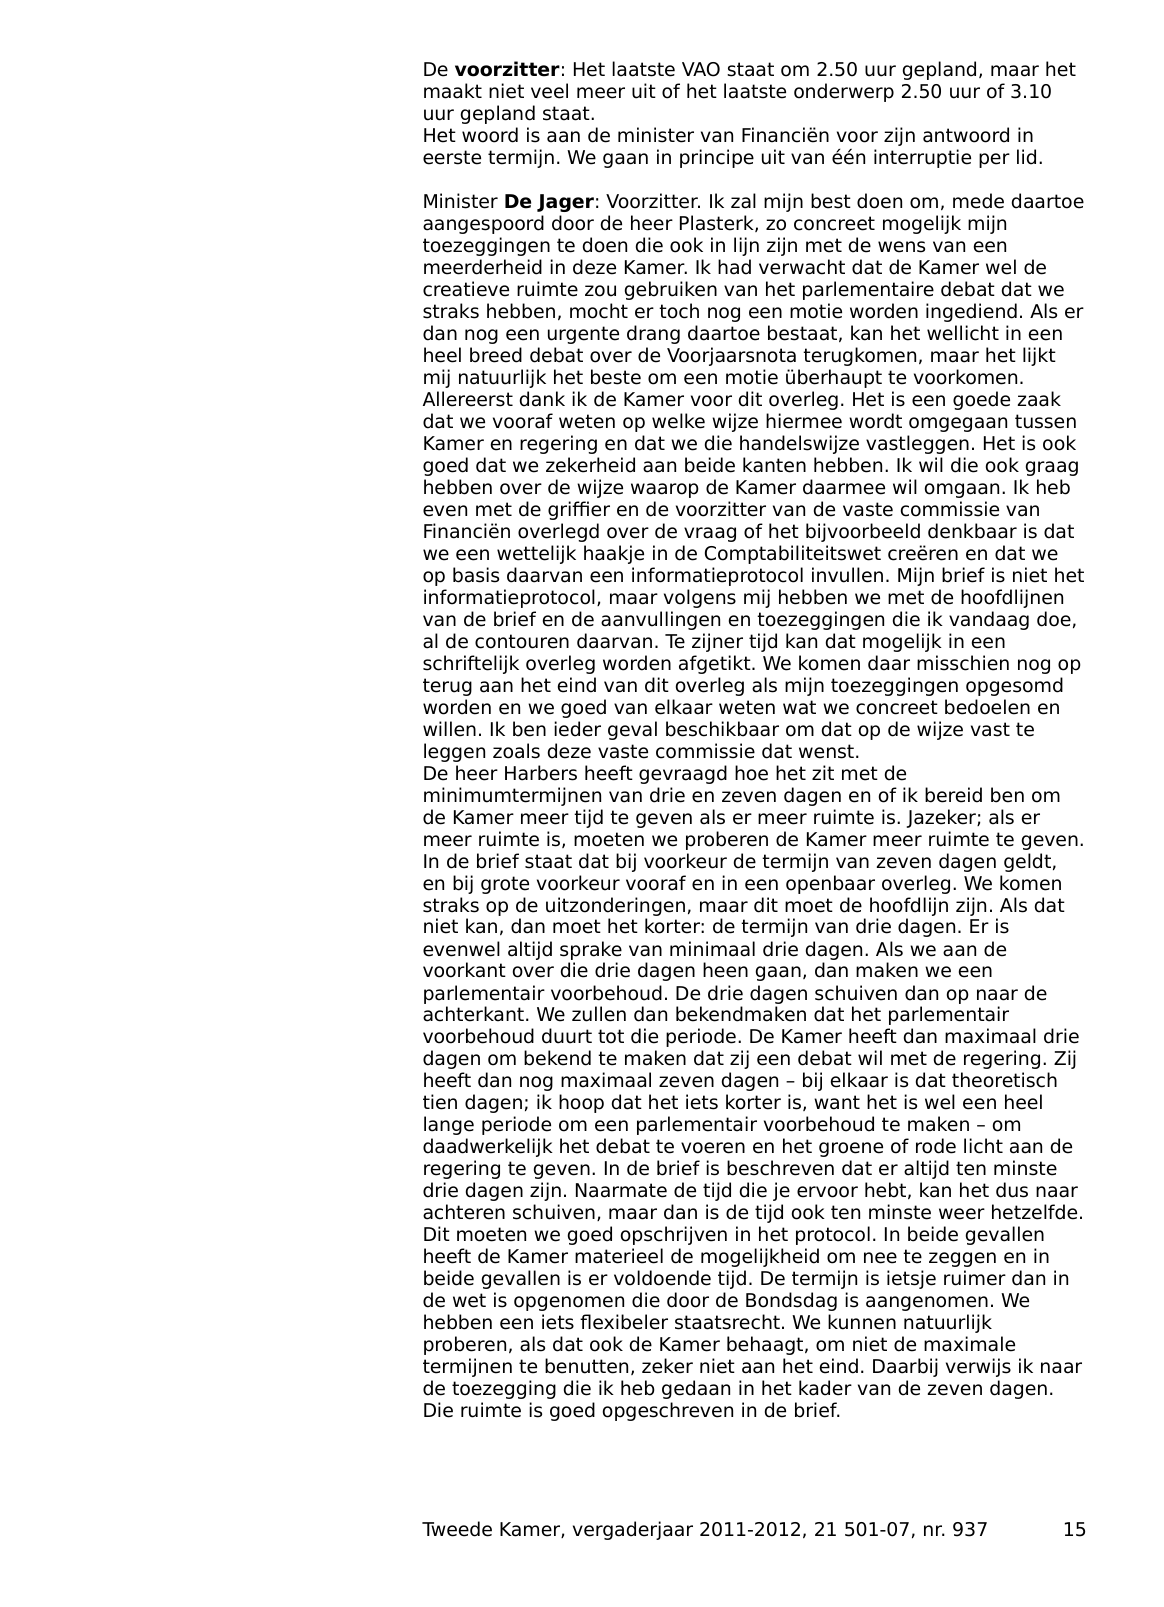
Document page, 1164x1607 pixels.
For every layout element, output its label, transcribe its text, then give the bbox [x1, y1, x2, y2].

text De heer Harbers heeft gevraagd hoe het zit met de minimumtermijnen van drie en zeven dagen en of ik bereid ben om de Kamer meer tijd te geven als er meer ruimte is. Jazeker; als er meer ruimte is, moeten we proberen de Kamer meer ruimte te geven. In de brief staat dat bij voorkeur de termijn van zeven dagen geldt, en bij grote voorkeur vooraf en in een openbaar overleg. We komen straks op de uitzonderingen, maar dit moet de hoofdlijn zijn. Als dat niet kan, dan moet het korter: de termijn van drie dagen. Er is evenwel altijd sprake van minimaal drie dagen. Als we aan de voorkant over die drie dagen heen gaan, dan maken we een parlementair voorbehoud. De drie dagen schuiven dan op naar de achterkant. We zullen dan bekendmaken dat het parlementair voorbehoud duurt tot die periode. De Kamer heeft dan maximaal drie dagen om bekend te maken dat zij een debat wil met de regering. Zij heeft dan nog maximaal zeven dagen – bij elkaar is dat theoretisch tien dagen; ik hoop dat het iets korter is, want het is wel een heel lange periode om een parlementair voorbehoud te maken – om daadwerkelijk het debat te voeren en het groene of rode licht aan de regering te geven. In de brief is beschreven dat er altijd ten minste drie dagen zijn. Naarmate de tijd die je ervoor hebt, kan het dus naar achteren schuiven, maar dan is de tijd ook ten minste weer hetzelfde. Dit moeten we goed opschrijven in het protocol. In beide gevallen heeft de Kamer materieel de mogelijkheid om nee te zeggen en in beide gevallen is er voldoende tijd. De termijn is ietsje ruimer dan in de wet is opgenomen die door de Bondsdag is aangenomen. We hebben een iets flexibeler staatsrecht. We kunnen natuurlijk proberen, als dat ook de Kamer behaagt, om niet de maximale termijnen te benutten, zeker niet aan het eind. Daarbij verwijs ik naar de toezegging die ik heb gedaan in het kader van de zeven dagen. Die ruimte is goed opgeschreven in de brief. [422, 763, 1087, 1422]
text Minister De Jager: Voorzitter. Ik zal mijn best doen om, mede daartoe aangespoord door de heer Plasterk, zo concreet mogelijk mijn toezeggingen te doen die ook in lijn zijn met de wens van een meerderheid in deze Kamer. Ik had verwacht dat de Kamer wel de creatieve ruimte zou gebruiken van het parlementaire debat dat we straks hebben, mocht er toch nog een motie worden ingediend. Als er dan nog een urgente drang daartoe bestaat, kan het wellicht in een heel breed debat over de Voorjaarsnota terugkomen, maar het lijkt mij natuurlijk het beste om een motie überhaupt te voorkomen. [422, 191, 1087, 389]
text Het woord is aan de minister van Financiën voor zijn antwoord in eerste termijn. We gaan in principe uit van één interruptie per lid. [422, 125, 1087, 169]
text Allereerst dank ik de Kamer voor dit overleg. Het is een goede zaak dat we vooraf weten op welke wijze hiermee wordt omgegaan tussen Kamer en regering en dat we die handelswijze vastleggen. Het is ook goed dat we zekerheid aan beide kanten hebben. Ik wil die ook graag hebben over de wijze waarop de Kamer daarmee wil omgaan. Ik heb even met de griffier en de voorzitter van de vaste commissie van Financiën overlegd over de vraag of het bijvoorbeeld denkbaar is dat we een wettelijk haakje in de Comptabiliteitswet creëren en dat we op basis daarvan een informatieprotocol invullen. Mijn brief is niet het informatieprotocol, maar volgens mij hebben we met de hoofdlijnen van de brief en de aanvullingen en toezeggingen die ik vandaag doe, al de contouren daarvan. Te zijner tijd kan dat mogelijk in een schriftelijk overleg worden afgetikt. We komen daar misschien nog op terug aan het eind van dit overleg als mijn toezeggingen opgesomd worden en we goed van elkaar weten wat we concreet bedoelen en willen. Ik ben ieder geval beschikbaar om dat op de wijze vast te leggen zoals deze vaste commissie dat wenst. [422, 389, 1087, 763]
text De voorzitter: Het laatste VAO staat om 2.50 uur gepland, maar het maakt niet veel meer uit of het laatste onderwerp 2.50 uur of 3.10 uur gepland staat. [422, 59, 1087, 125]
